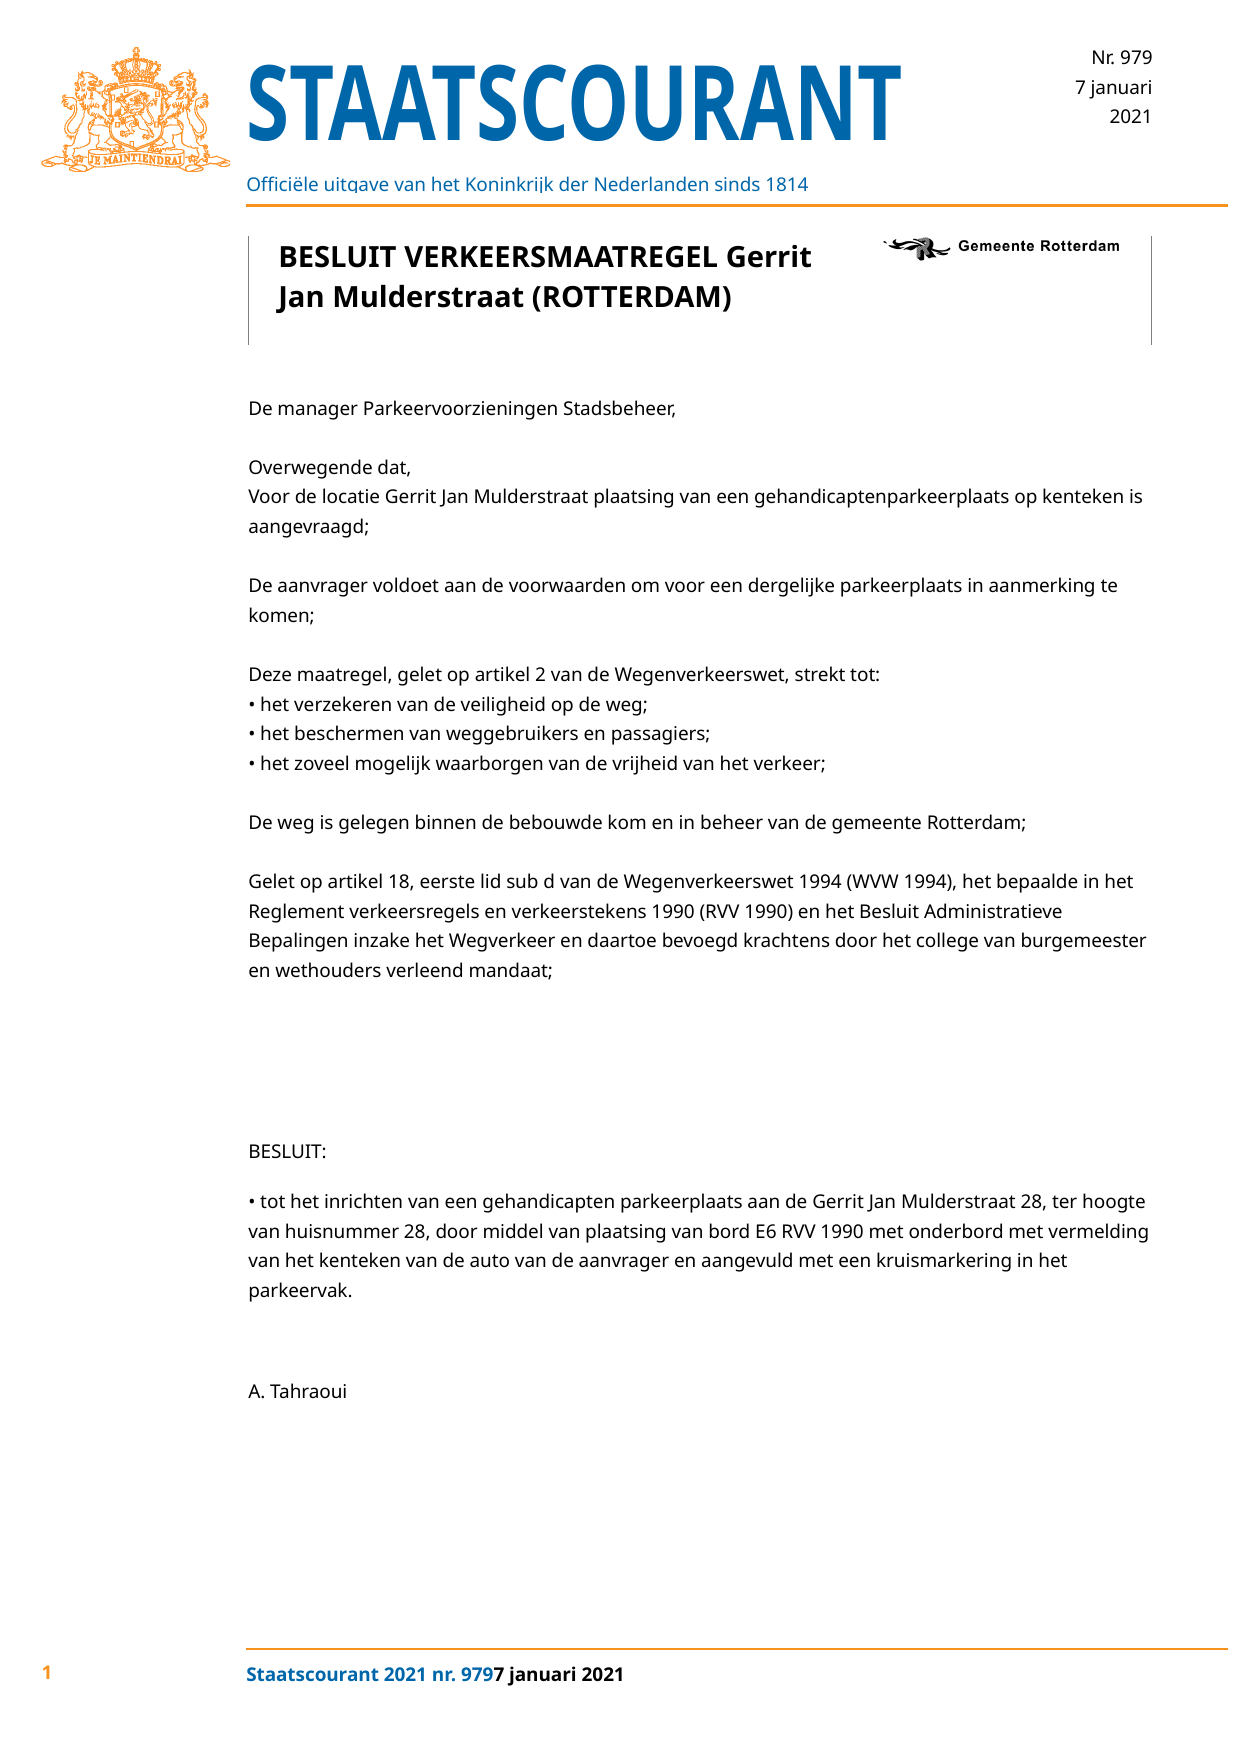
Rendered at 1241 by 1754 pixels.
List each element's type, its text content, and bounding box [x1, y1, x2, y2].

picture [882, 236, 1119, 261]
picture [41, 47, 231, 172]
text De weg is gelegen binnen de bebouwde kom en in beheer van de gemeente Rotterdam; [248, 809, 1152, 835]
text • het verzekeren van de veiligheid op de weg; [248, 691, 1152, 717]
text Gelet op artikel 18, eerste lid sub d van de Wegenverkeerswet 1994 (WVW 1994), het bepaalde in het Reglement verkeersregels en verkeerstekens 1990 (RVV 1990) en het Besluit Administratieve Bepalingen inzake het Wegverkeer en daartoe bevoegd krachtens door het college van burgemeester en wethouders verleend mandaat; [248, 868, 1152, 983]
text A. Tahraoui [248, 1378, 1152, 1404]
text • tot het inrichten van een gehandicapten parkeerplaats aan de Gerrit Jan Mulderstraat 28, ter hoogte van huisnummer 28, door middel van plaatsing van bord E6 RVV 1990 met onderbord met vermelding van het kenteken van de auto van de aanvrager en aangevuld met een kruismarkering in het parkeervak. [248, 1188, 1152, 1303]
text De aanvrager voldoet aan de voorwaarden om voor een dergelijke parkeerplaats in aanmerking te komen; [248, 572, 1152, 628]
text Deze maatregel, gelet op artikel 2 van de Wegenverkeerswet, strekt tot: [248, 661, 1152, 687]
table_header [850, 236, 1151, 345]
text • het beschermen van weggebruikers en passagiers; [248, 720, 1152, 746]
text Overwegende dat, [248, 454, 1152, 480]
text BESLUIT: [248, 1138, 1152, 1164]
table_header BESLUIT VERKEERSMAATREGEL Gerrit Jan Mulderstraat (ROTTERDAM) [249, 236, 850, 345]
text Voor de locatie Gerrit Jan Mulderstraat plaatsing van een gehandicaptenparkeerplaats op kenteken is aangevraagd; [248, 484, 1152, 539]
text • het zoveel mogelijk waarborgen van de vrijheid van het verkeer; [248, 750, 1152, 776]
text De manager Parkeervoorzieningen Stadsbeheer, [248, 395, 1152, 421]
